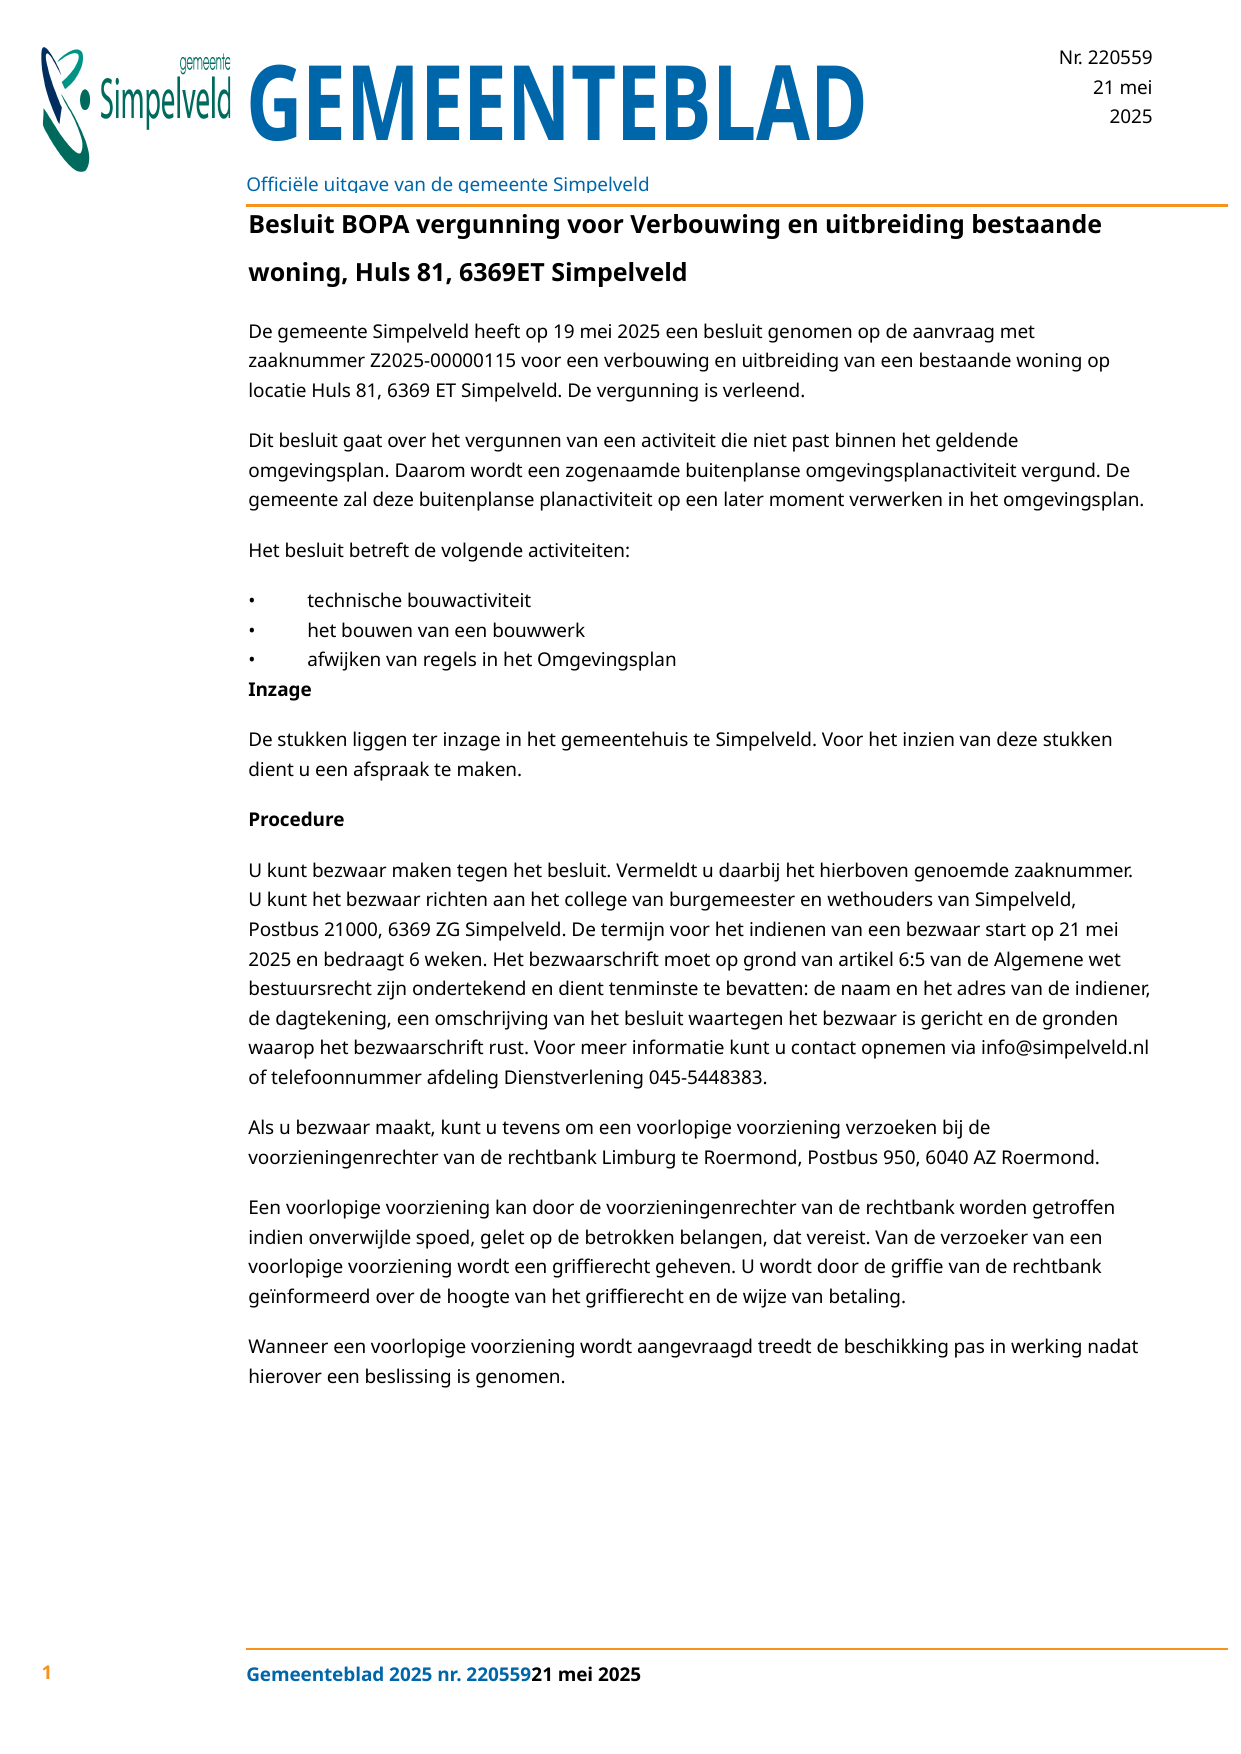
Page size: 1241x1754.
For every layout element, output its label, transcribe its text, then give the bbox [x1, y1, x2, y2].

text Dit besluit gaat over het vergunnen van een activiteit die niet past binnen het geldende omgevingsplan. Daarom wordt een zogenaamde buitenplanse omgevingsplanactiviteit vergund. De gemeente zal deze buitenplanse planactiviteit op een later moment verwerken in het omgevingsplan. [248, 427, 1152, 512]
text De stukken liggen ter inzage in het gemeentehuis te Simpelveld. Voor het inzien van deze stukken dient u een afspraak te maken. [248, 727, 1152, 782]
text Een voorlopige voorziening kan door de voorzieningenrechter van de rechtbank worden getroffen indien onverwijlde spoed, gelet op de betrokken belangen, dat vereist. Van de verzoeker van een voorlopige voorziening wordt een griffierecht geheven. U wordt door de griffie van de rechtbank geïnformeerd over de hoogte van het griffierecht en de wijze van betaling. [248, 1194, 1152, 1309]
text Wanneer een voorlopige voorziening wordt aangevraagd treedt de beschikking pas in werking nadat hierover een beslissing is genomen. [248, 1334, 1152, 1389]
text Inzage [248, 676, 1152, 702]
list afwijken van regels in het Omgevingsplan [248, 647, 1152, 672]
list technische bouwactiviteit [248, 587, 1152, 613]
text Als u bezwaar maakt, kunt u tevens om een voorlopige voorziening verzoeken bij de voorzieningenrechter van de rechtbank Limburg te Roermond, Postbus 950, 6040 AZ Roermond. [248, 1114, 1152, 1170]
text De gemeente Simpelveld heeft op 19 mei 2025 een besluit genomen op de aanvraag met zaaknummer Z2025-00000115 voor een verbouwing en uitbreiding van een bestaande woning op locatie Huls 81, 6369 ET Simpelveld. De vergunning is verleend. [248, 318, 1152, 403]
text U kunt bezwaar maken tegen het besluit. Vermeldt u daarbij het hierboven genoemde zaaknummer. U kunt het bezwaar richten aan het college van burgemeester en wethouders van Simpelveld, Postbus 21000, 6369 ZG Simpelveld. De termijn voor het indienen van een bezwaar start op 21 mei 2025 en bedraagt 6 weken. Het bezwaarschrift moet op grond van artikel 6:5 van de Algemene wet bestuursrecht zijn ondertekend en dient tenminste te bevatten: de naam en het adres van de indiener, de dagtekening, een omschrijving van het besluit waartegen het bezwaar is gericht en de gronden waarop het bezwaarschrift rust. Voor meer informatie kunt u contact opnemen via info@simpelveld.nl of telefoonnummer afdeling Dienstverlening 045-5448383. [248, 857, 1152, 1090]
text Het besluit betreft de volgende activiteiten: [248, 537, 1152, 563]
text Besluit BOPA vergunning voor Verbouwing en uitbreiding bestaande woning, Huls 81, 6369ET Simpelveld [248, 207, 1152, 288]
picture [41, 47, 231, 172]
text Procedure [248, 807, 1152, 832]
list het bouwen van een bouwwerk [248, 617, 1152, 643]
